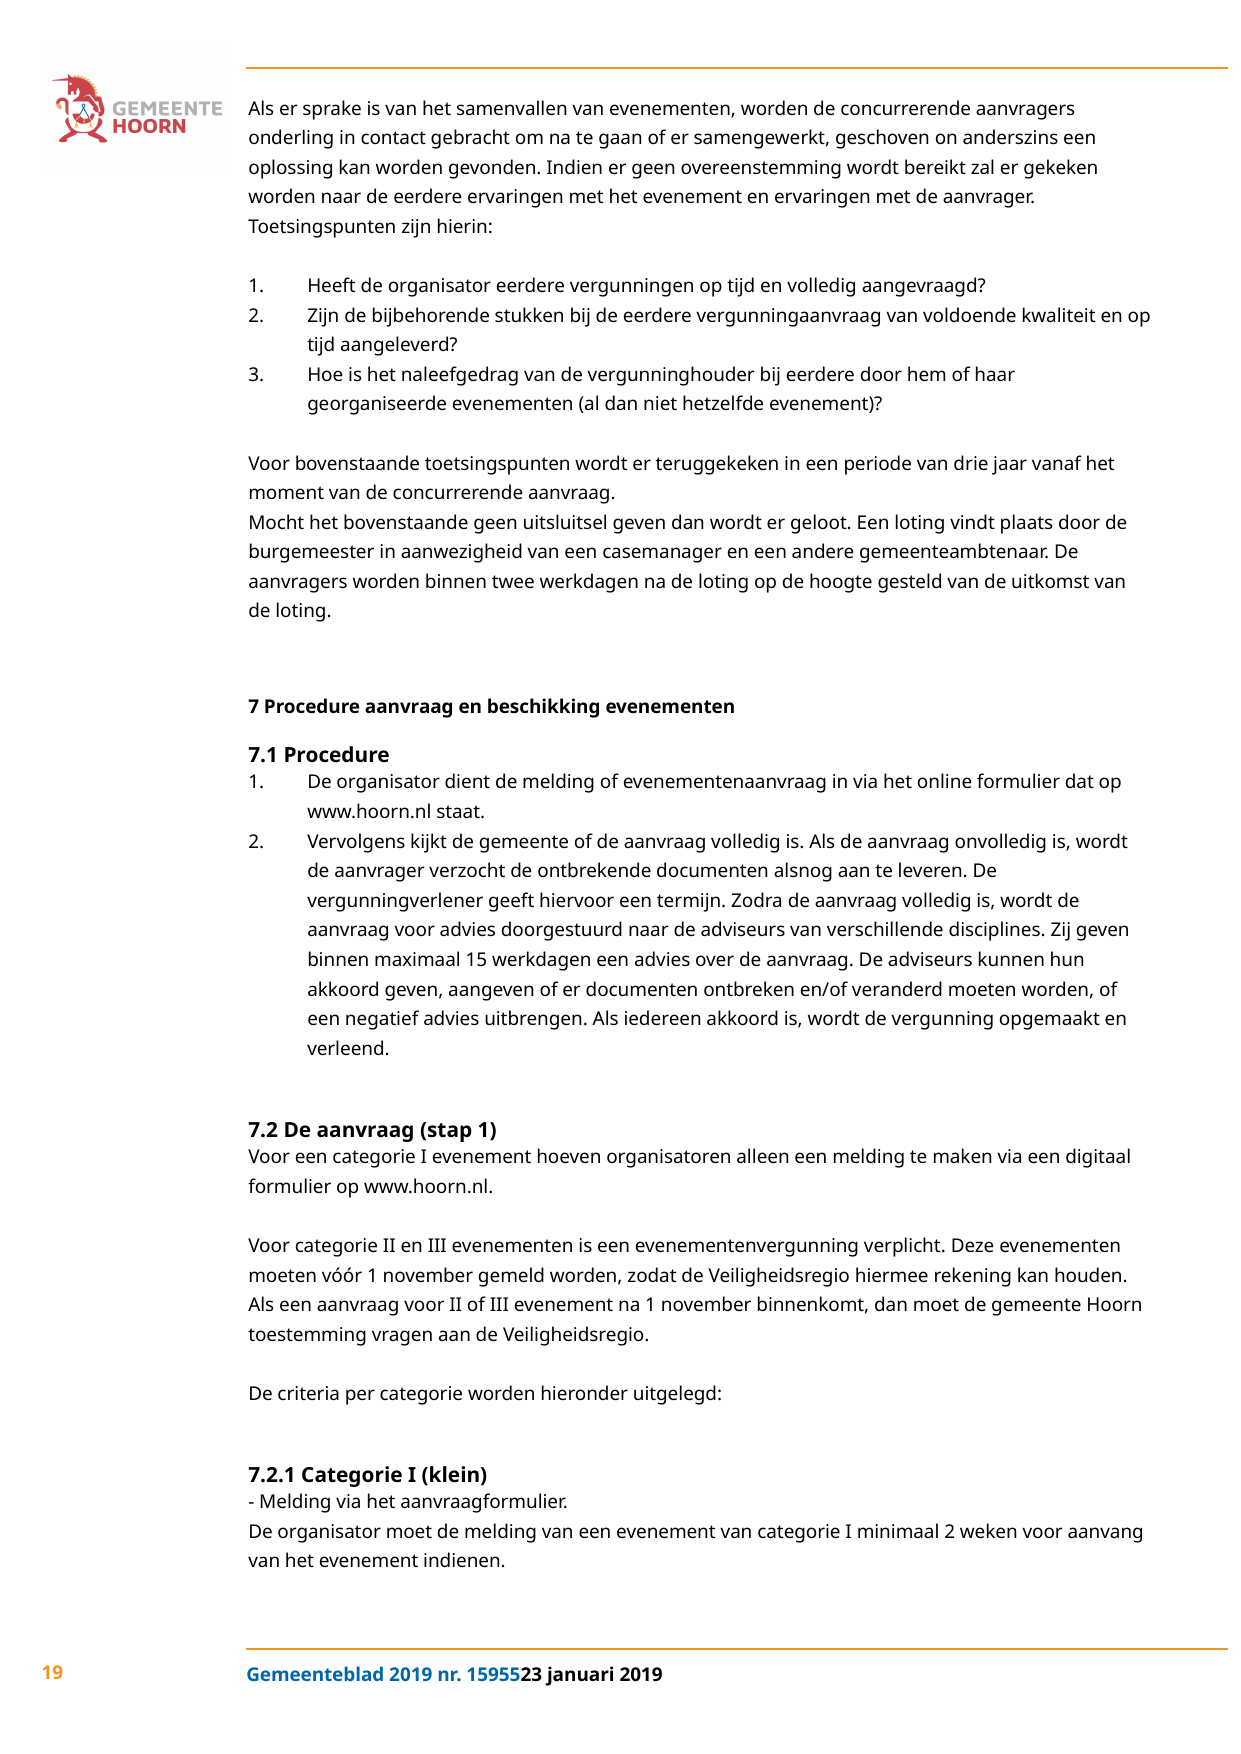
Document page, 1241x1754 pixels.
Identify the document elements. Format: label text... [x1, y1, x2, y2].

text Als er sprake is van het samenvallen van evenementen, worden de concurrerende aanvragers onderling in contact gebracht om na te gaan of er samengewerkt, geschoven on anderszins een oplossing kan worden gevonden. Indien er geen overeenstemming wordt bereikt zal er gekeken worden naar de eerdere ervaringen met het evenement en ervaringen met de aanvrager. Toetsingspunten zijn hierin: [248, 95, 1152, 239]
text Mocht het bovenstaande geen uitsluitsel geven dan wordt er geloot. Een loting vindt plaats door de burgemeester in aanwezigheid van een casemanager en een andere gemeenteambtenaar. De aanvragers worden binnen twee werkdagen na de loting op de hoogte gesteld van de uitkomst van de loting. [248, 509, 1152, 623]
list De organisator dient de melding of evenementenaanvraag in via het online formulier dat op www.hoorn.nl staat. [248, 769, 1152, 824]
text 7 Procedure aanvraag en beschikking evenementen [248, 694, 1152, 719]
list Vervolgens kijkt de gemeente of de aanvraag volledig is. Als de aanvraag onvolledig is, wordt de aanvrager verzocht de ontbrekende documenten alsnog aan te leveren. De vergunningverlener geeft hiervoor een termijn. Zodra de aanvraag volledig is, wordt de aanvraag voor advies doorgestuurd naar de adviseurs van verschillende disciplines. Zij geven binnen maximaal 15 werkdagen een advies over de aanvraag. De adviseurs kunnen hun akkoord geven, aangeven of er documenten ontbreken en/of veranderd moeten worden, of een negatief advies uitbrengen. Als iedereen akkoord is, wordt de vergunning opgemaakt en verleend. [248, 828, 1152, 1061]
list Heeft de organisator eerdere vergunningen op tijd en volledig aangevraagd? [248, 272, 1152, 298]
text De organisator moet de melding van een evenement van categorie I minimaal 2 weken voor aanvang van het evenement indienen. [248, 1518, 1152, 1573]
text Voor bovenstaande toetsingspunten wordt er teruggekeken in een periode van drie jaar vanaf het moment van de concurrerende aanvraag. [248, 450, 1152, 505]
list Hoe is het naleefgedrag van de vergunninghouder bij eerdere door hem of haar georganiseerde evenementen (al dan niet hetzelfde evenement)? [248, 361, 1152, 416]
text 7.2.1 Categorie I (klein) [248, 1460, 1152, 1488]
text Voor een categorie I evenement hoeven organisatoren alleen een melding te maken via een digitaal formulier op www.hoorn.nl. [248, 1143, 1152, 1199]
list Zijn de bijbehorende stukken bij de eerdere vergunningaanvraag van voldoende kwaliteit en op tijd aangeleverd? [248, 302, 1152, 357]
text 7.2 De aanvraag (stap 1) [248, 1115, 1152, 1143]
text 7.1 Procedure [248, 740, 1152, 769]
text Voor categorie II en III evenementen is een evenementenvergunning verplicht. Deze evenementen moeten vóór 1 november gemeld worden, zodat de Veiligheidsregio hiermee rekening kan houden. Als een aanvraag voor II of III evenement na 1 november binnenkomt, dan moet de gemeente Hoorn toestemming vragen aan de Veiligheidsregio. [248, 1232, 1152, 1347]
text De criteria per categorie worden hieronder uitgelegd: [248, 1380, 1152, 1406]
picture [41, 47, 231, 172]
text - Melding via het aanvraagformulier. [248, 1488, 1152, 1514]
